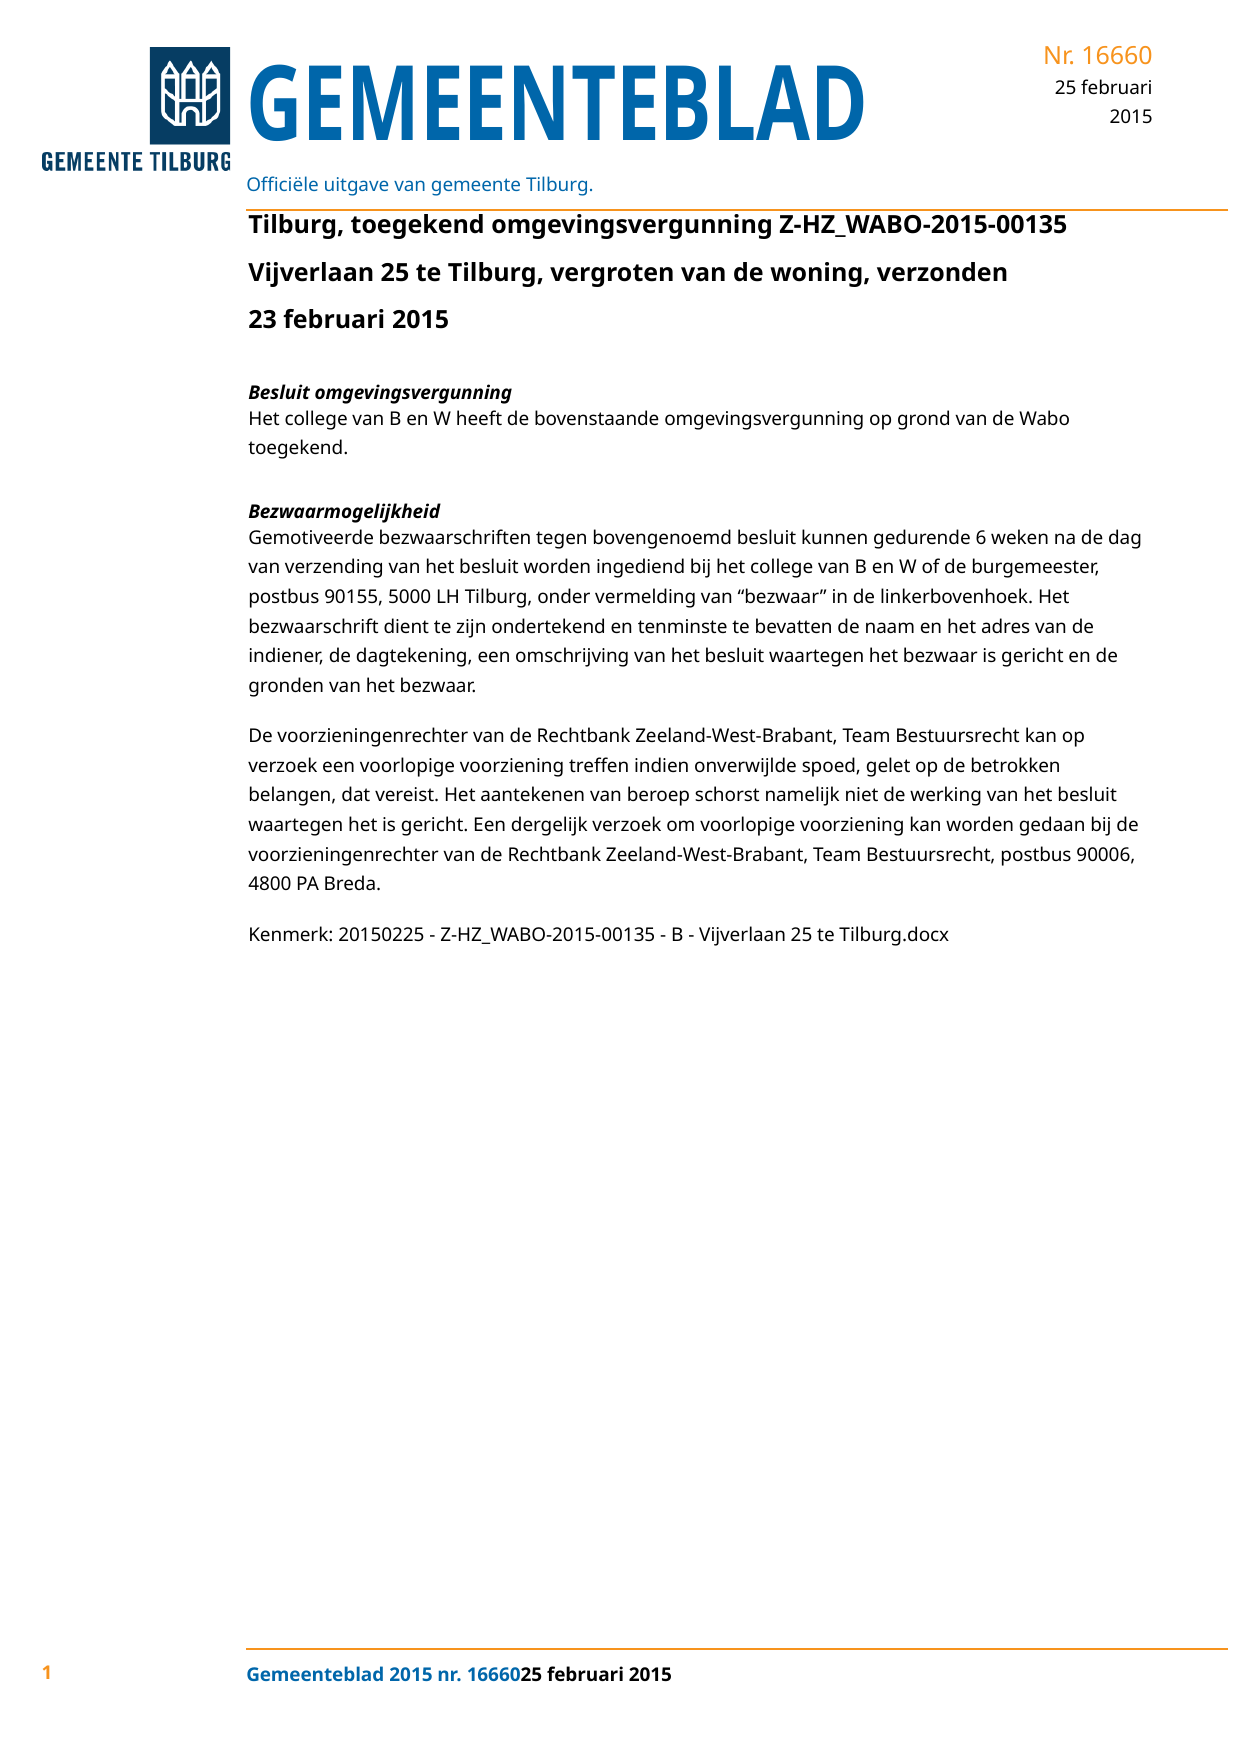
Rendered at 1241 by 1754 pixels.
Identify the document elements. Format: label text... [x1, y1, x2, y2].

text Besluit omgevingsvergunning [248, 379, 1152, 405]
text Tilburg, toegekend omgevingsvergunning Z-HZ_WABO-2015-00135 Vijverlaan 25 te Tilburg, vergroten van de woning, verzonden 23 februari 2015 [248, 211, 1152, 336]
text Kenmerk: 20150225 - Z-HZ_WABO-2015-00135 - B - Vijverlaan 25 te Tilburg.docx [248, 921, 1152, 946]
text De voorzieningenrechter van de Rechtbank Zeeland-West-Brabant, Team Bestuursrecht kan op verzoek een voorlopige voorziening treffen indien onverwijlde spoed, gelet op de betrokken belangen, dat vereist. Het aantekenen van beroep schorst namelijk niet de werking van het besluit waartegen het is gericht. Een dergelijk verzoek om voorlopige voorziening kan worden gedaan bij de voorzieningenrechter van de Rechtbank Zeeland-West-Brabant, Team Bestuursrecht, postbus 90006, 4800 PA Breda. [248, 722, 1152, 896]
picture [41, 47, 231, 172]
text Gemotiveerde bezwaarschriften tegen bovengenoemd besluit kunnen gedurende 6 weken na de dag van verzending van het besluit worden ingediend bij het college van B en W of de burgemeester, postbus 90155, 5000 LH Tilburg, onder vermelding van “bezwaar” in de linkerbovenhoek. Het bezwaarschrift dient te zijn ondertekend en tenminste te bevatten de naam en het adres van de indiener, de dagtekening, een omschrijving van het besluit waartegen het bezwaar is gericht en de gronden van het bezwaar. [248, 524, 1152, 698]
text Het college van B en W heeft de bovenstaande omgevingsvergunning op grond van de Wabo toegekend. [248, 405, 1152, 460]
text Bezwaarmogelijkheid [248, 498, 1152, 524]
